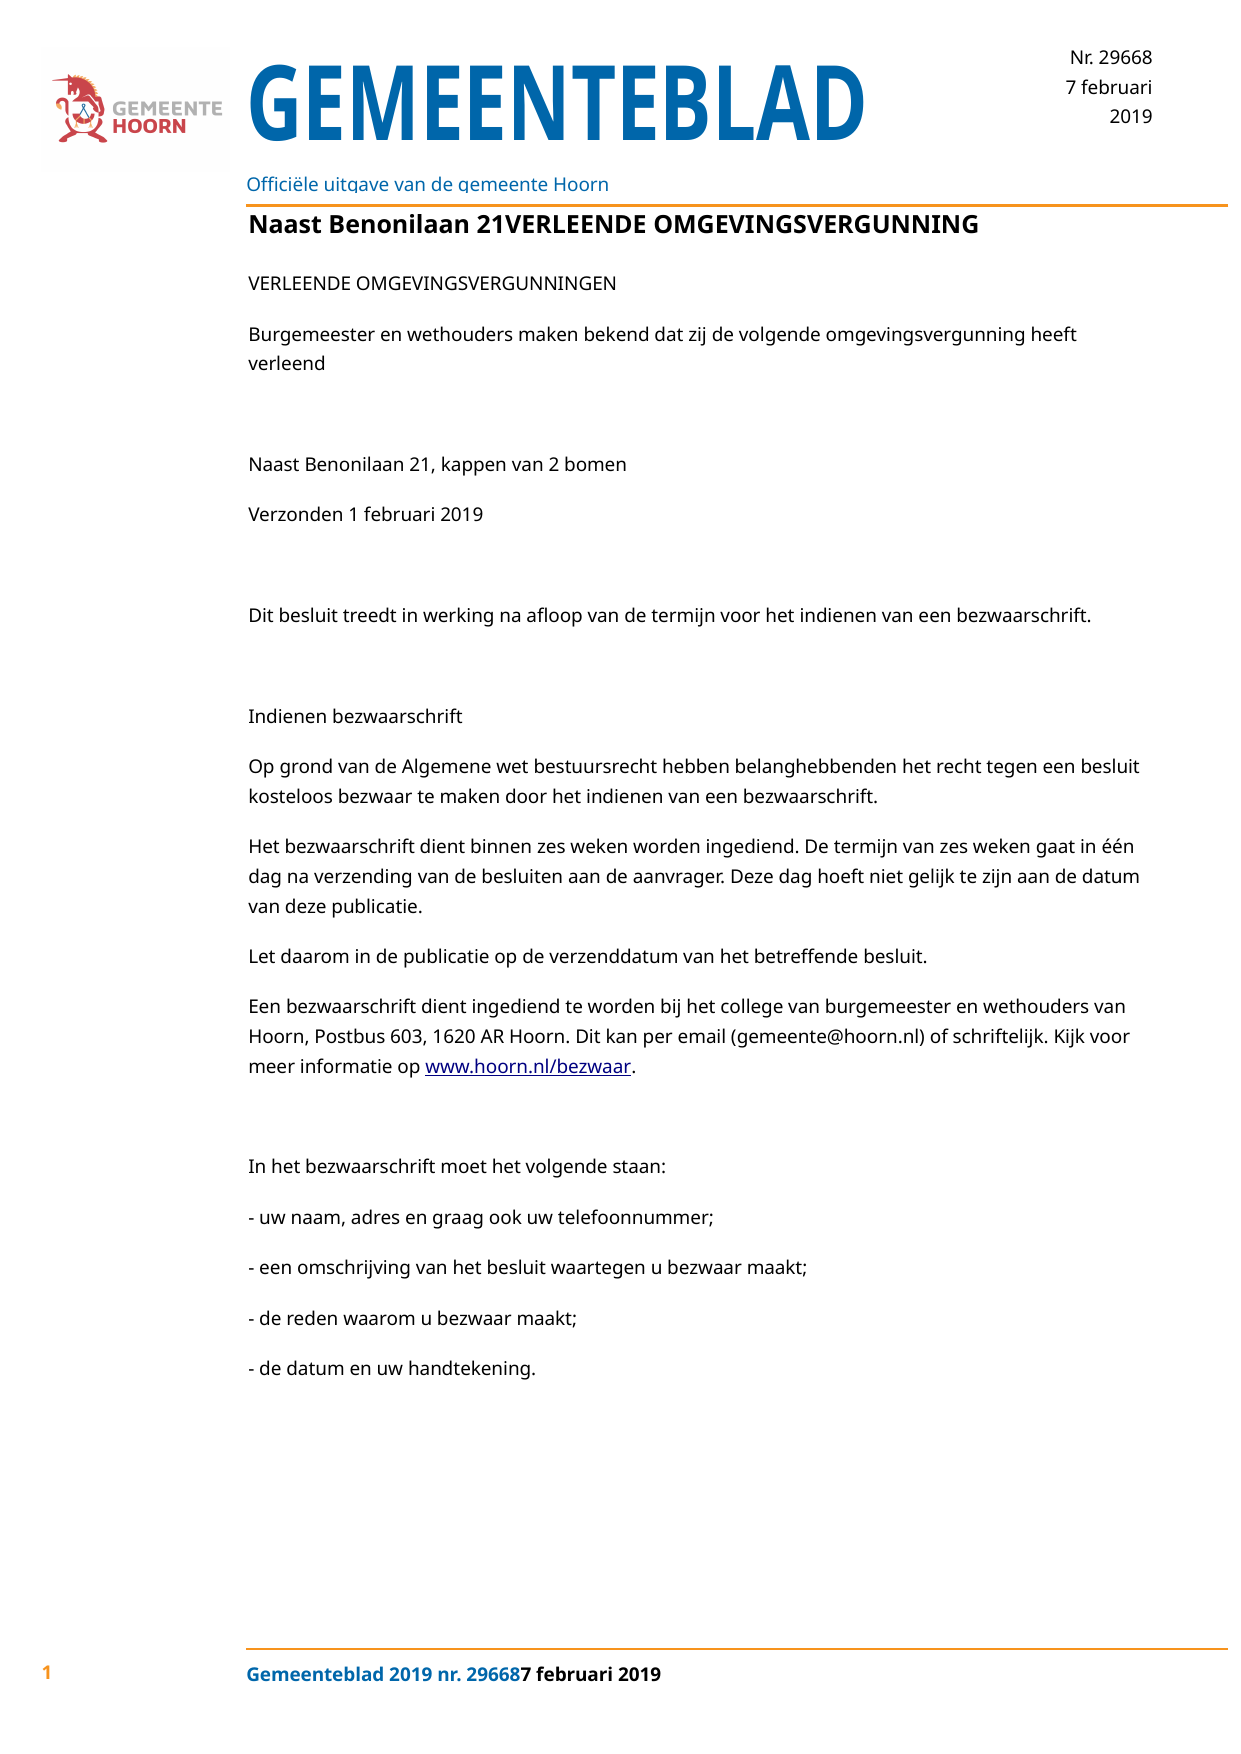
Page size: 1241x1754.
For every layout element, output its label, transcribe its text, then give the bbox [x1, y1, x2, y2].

text Let daarom in de publicatie op de verzenddatum van het betreffende besluit. [248, 943, 1152, 969]
text - de reden waarom u bezwaar maakt; [248, 1305, 1152, 1331]
text - de datum en uw handtekening. [248, 1355, 1152, 1381]
text Indienen bezwaarschrift [248, 703, 1152, 729]
text Naast Benonilaan 21, kappen van 2 bomen [248, 451, 1152, 477]
text In het bezwaarschrift moet het volgende staan: [248, 1154, 1152, 1179]
text - uw naam, adres en graag ook uw telefoonnummer; [248, 1204, 1152, 1230]
text - een omschrijving van het besluit waartegen u bezwaar maakt; [248, 1254, 1152, 1280]
text Naast Benonilaan 21VERLEENDE OMGEVINGSVERGUNNING [248, 207, 1152, 241]
text Verzonden 1 februari 2019 [248, 502, 1152, 527]
text VERLEENDE OMGEVINGSVERGUNNINGEN [248, 270, 1152, 296]
text Burgemeester en wethouders maken bekend dat zij de volgende omgevingsvergunning heeft verleend [248, 321, 1152, 376]
picture [41, 47, 231, 172]
text Op grond van de Algemene wet bestuursrecht hebben belanghebbenden het recht tegen een besluit kosteloos bezwaar te maken door het indienen van een bezwaarschrift. [248, 754, 1152, 809]
text Een bezwaarschrift dient ingediend te worden bij het college van burgemeester en wethouders van Hoorn, Postbus 603, 1620 AR Hoorn. Dit kan per email (gemeente@hoorn.nl) of schriftelijk. Kijk voor meer informatie op www.hoorn.nl/bezwaar. [248, 994, 1152, 1078]
text Dit besluit treedt in werking na afloop van de termijn voor het indienen van een bezwaarschrift. [248, 602, 1152, 628]
text Het bezwaarschrift dient binnen zes weken worden ingediend. De termijn van zes weken gaat in één dag na verzending van de besluiten aan de aanvrager. Deze dag hoeft niet gelijk te zijn aan de datum van deze publicatie. [248, 834, 1152, 918]
